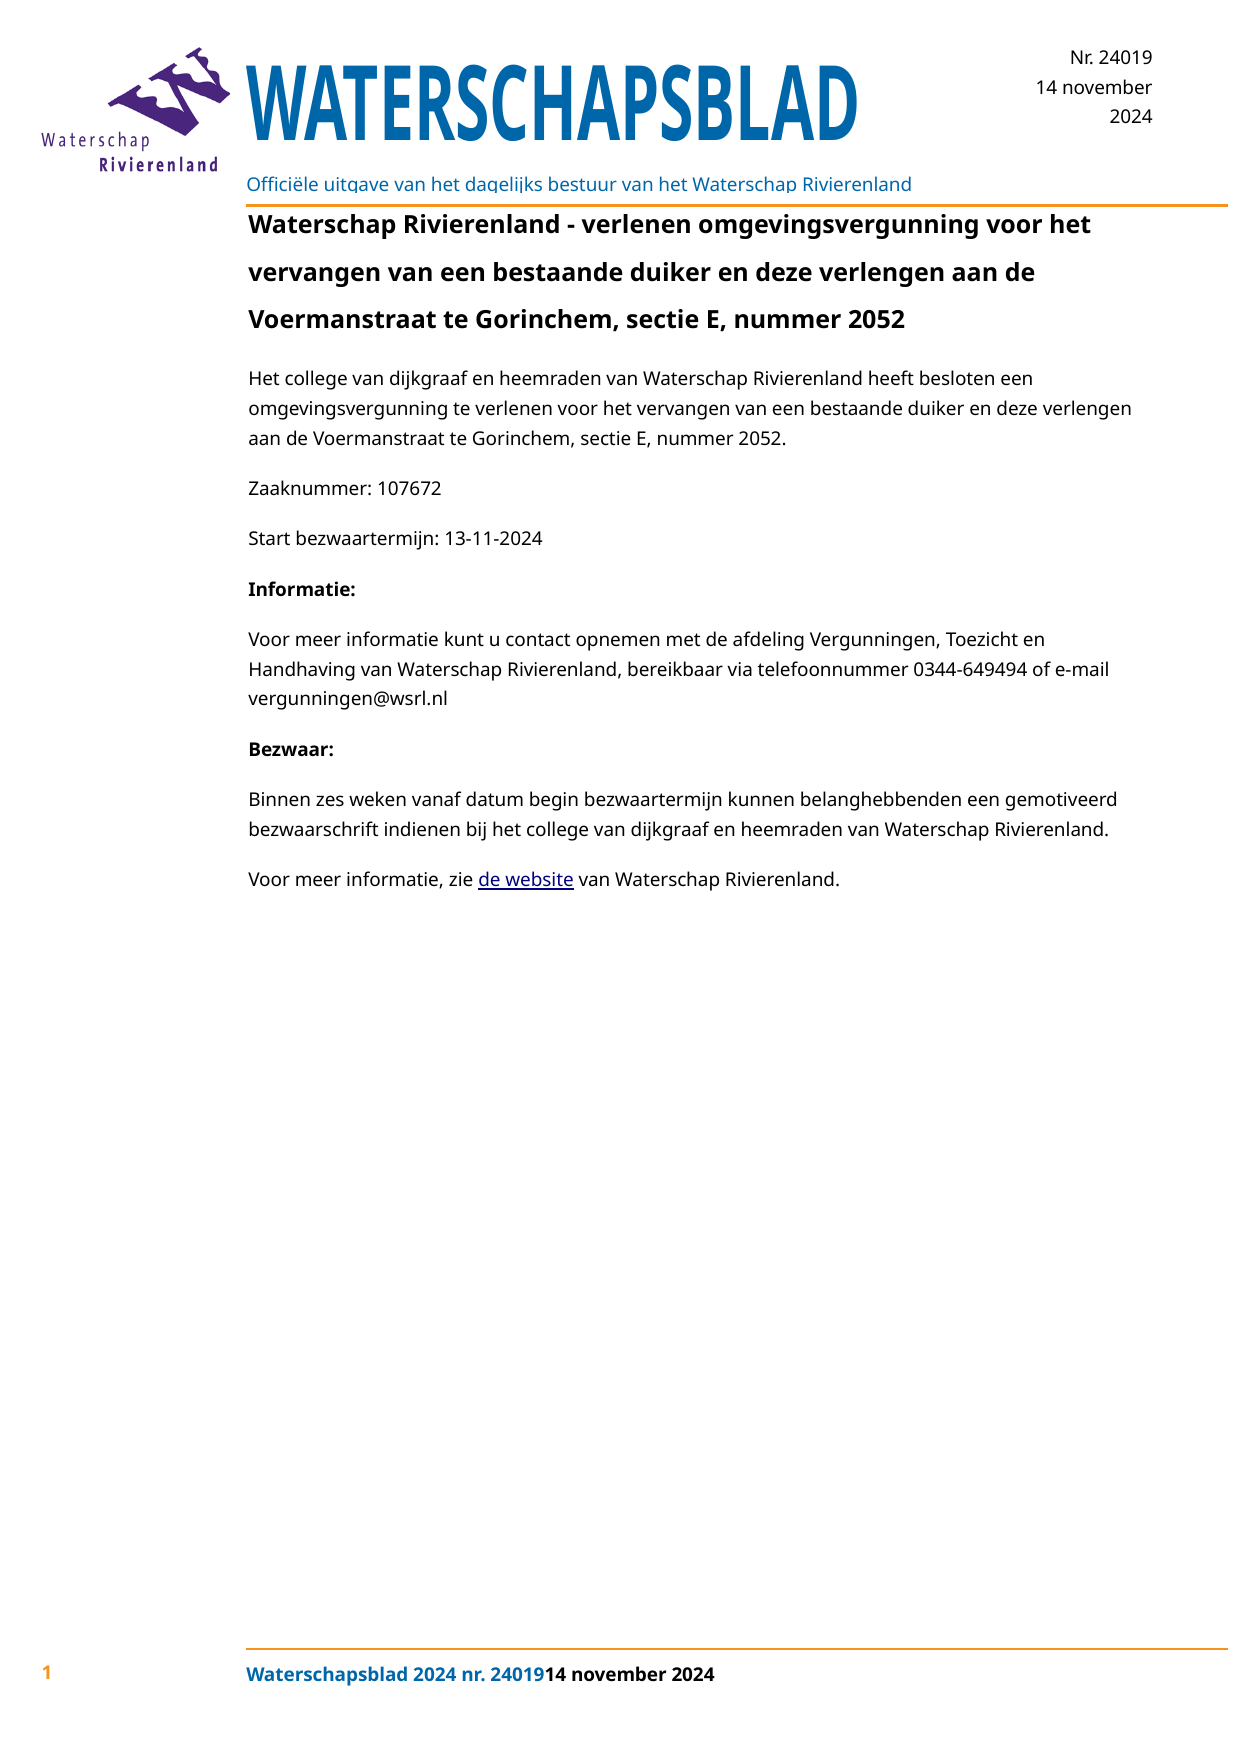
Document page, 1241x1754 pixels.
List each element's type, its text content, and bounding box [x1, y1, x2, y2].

text Voor meer informatie kunt u contact opnemen met de afdeling Vergunningen, Toezicht en Handhaving van Waterschap Rivierenland, bereikbaar via telefoonnummer 0344-649494 of e-mail vergunningen@wsrl.nl [248, 626, 1152, 711]
picture [41, 47, 231, 172]
text Binnen zes weken vanaf datum begin bezwaartermijn kunnen belanghebbenden een gemotiveerd bezwaarschrift indienen bij het college van dijkgraaf en heemraden van Waterschap Rivierenland. [248, 786, 1152, 842]
text Informatie: [248, 576, 1152, 602]
text Start bezwaartermijn: 13-11-2024 [248, 526, 1152, 551]
text Waterschap Rivierenland - verlenen omgevingsvergunning voor het vervangen van een bestaande duiker en deze verlengen aan de Voermanstraat te Gorinchem, sectie E, nummer 2052 [248, 207, 1152, 336]
text Bezwaar: [248, 736, 1152, 762]
text Zaaknummer: 107672 [248, 475, 1152, 501]
text Het college van dijkgraaf en heemraden van Waterschap Rivierenland heeft besloten een omgevingsvergunning te verlenen voor het vervangen van een bestaande duiker en deze verlengen aan de Voermanstraat te Gorinchem, sectie E, nummer 2052. [248, 366, 1152, 450]
text Voor meer informatie, zie de website van Waterschap Rivierenland. [248, 866, 1152, 892]
